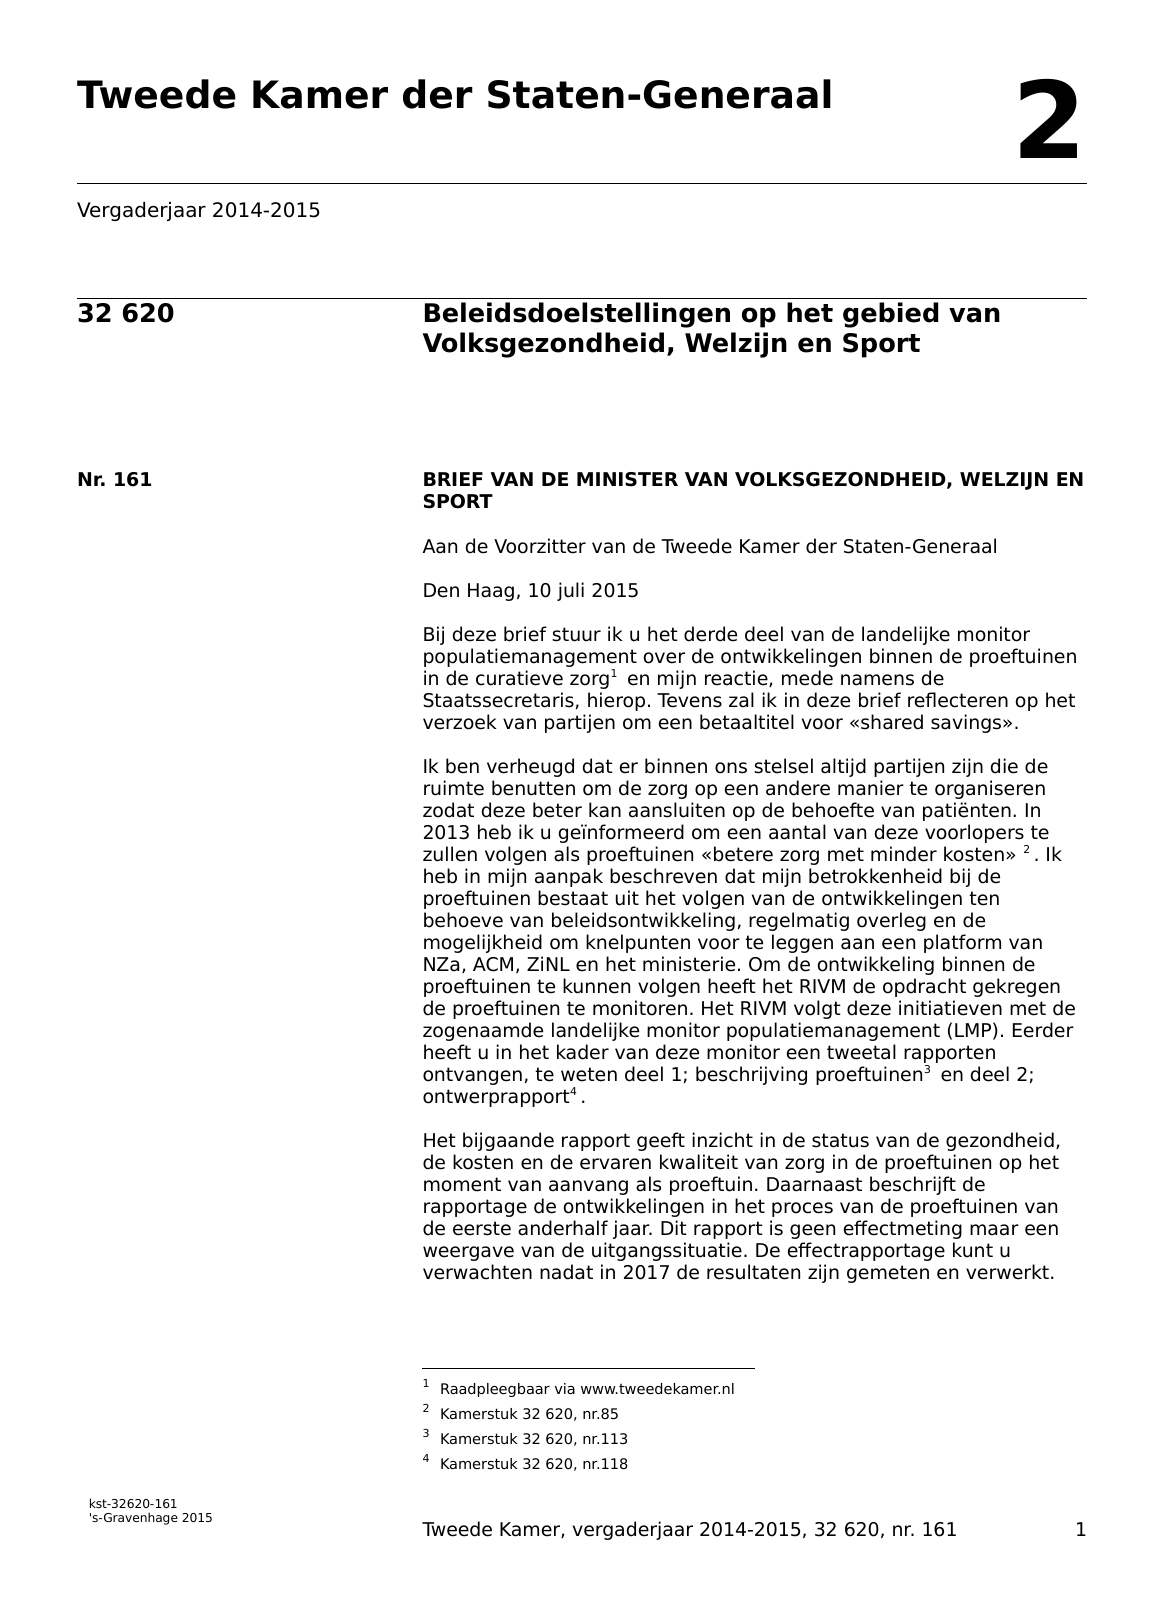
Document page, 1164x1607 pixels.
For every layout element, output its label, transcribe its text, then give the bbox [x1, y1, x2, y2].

text Raadpleegbaar via www.tweedekamer.nl [422, 1377, 1087, 1399]
text Ik ben verheugd dat er binnen ons stelsel altijd partijen zijn die de ruimte benutten om de zorg op een andere manier te organiseren zodat deze beter kan aansluiten op de behoefte van patiënten. In 2013 heb ik u geïnformeerd om een aantal van deze voorlopers te zullen volgen als proeftuinen «betere zorg met minder kosten» . Ik heb in mijn aanpak beschreven dat mijn betrokkenheid bij de proeftuinen bestaat uit het volgen van de ontwikkelingen ten behoeve van beleidsontwikkeling, regelmatig overleg en de mogelijkheid om knelpunten voor te leggen aan een platform van NZa, ACM, ZiNL en het ministerie. Om de ontwikkeling binnen de proeftuinen te kunnen volgen heeft het RIVM de opdracht gekregen de proeftuinen te monitoren. Het RIVM volgt deze initiatieven met de zogenaamde landelijke monitor populatiemanagement (LMP). Eerder heeft u in het kader van deze monitor een tweetal rapporten ontvangen, te weten deel 1; beschrijving proeftuinen en deel 2; ontwerprapport. [422, 756, 1087, 1108]
subtitle 32 620 Beleidsdoelstellingen op het gebied van Volksgezondheid, Welzijn en Sport [77, 299, 1087, 358]
text Kamerstuk 32 620, nr.85 [422, 1402, 1087, 1424]
text 's-Gravenhage 2015 [88, 1511, 323, 1525]
subtitle Nr. 161 BRIEF VAN DE MINISTER VAN VOLKSGEZONDHEID, WELZIJN EN SPORT [77, 469, 1087, 513]
table_header Tweede Kamer der Staten-Generaal [77, 59, 886, 183]
text Kamerstuk 32 620, nr.113 [422, 1427, 1087, 1449]
text Den Haag, 10 juli 2015 [422, 580, 1087, 602]
text Het bijgaande rapport geeft inzicht in de status van de gezondheid, de kosten en de ervaren kwaliteit van zorg in de proeftuinen op het moment van aanvang als proeftuin. Daarnaast beschrijft de rapportage de ontwikkelingen in het proces van de proeftuinen van de eerste anderhalf jaar. Dit rapport is geen effectmeting maar een weergave van de uitgangssituatie. De effectrapportage kunt u verwachten nadat in 2017 de resultaten zijn gemeten en verwerkt. [422, 1130, 1087, 1284]
table_cell Vergaderjaar 2014-2015 [77, 184, 1087, 298]
text Aan de Voorzitter van de Tweede Kamer der Staten-Generaal [422, 536, 1087, 557]
text kst-32620-161 [88, 1497, 323, 1511]
text Bij deze brief stuur ik u het derde deel van de landelijke monitor populatiemanagement over de ontwikkelingen binnen de proeftuinen in de curatieve zorg en mijn reactie, mede namens de Staatssecretaris, hierop. Tevens zal ik in deze brief reflecteren op het verzoek van partijen om een betaaltitel voor «shared savings». [422, 624, 1087, 734]
table_header 2 [886, 59, 1087, 183]
text Kamerstuk 32 620, nr.118 [422, 1452, 1087, 1474]
